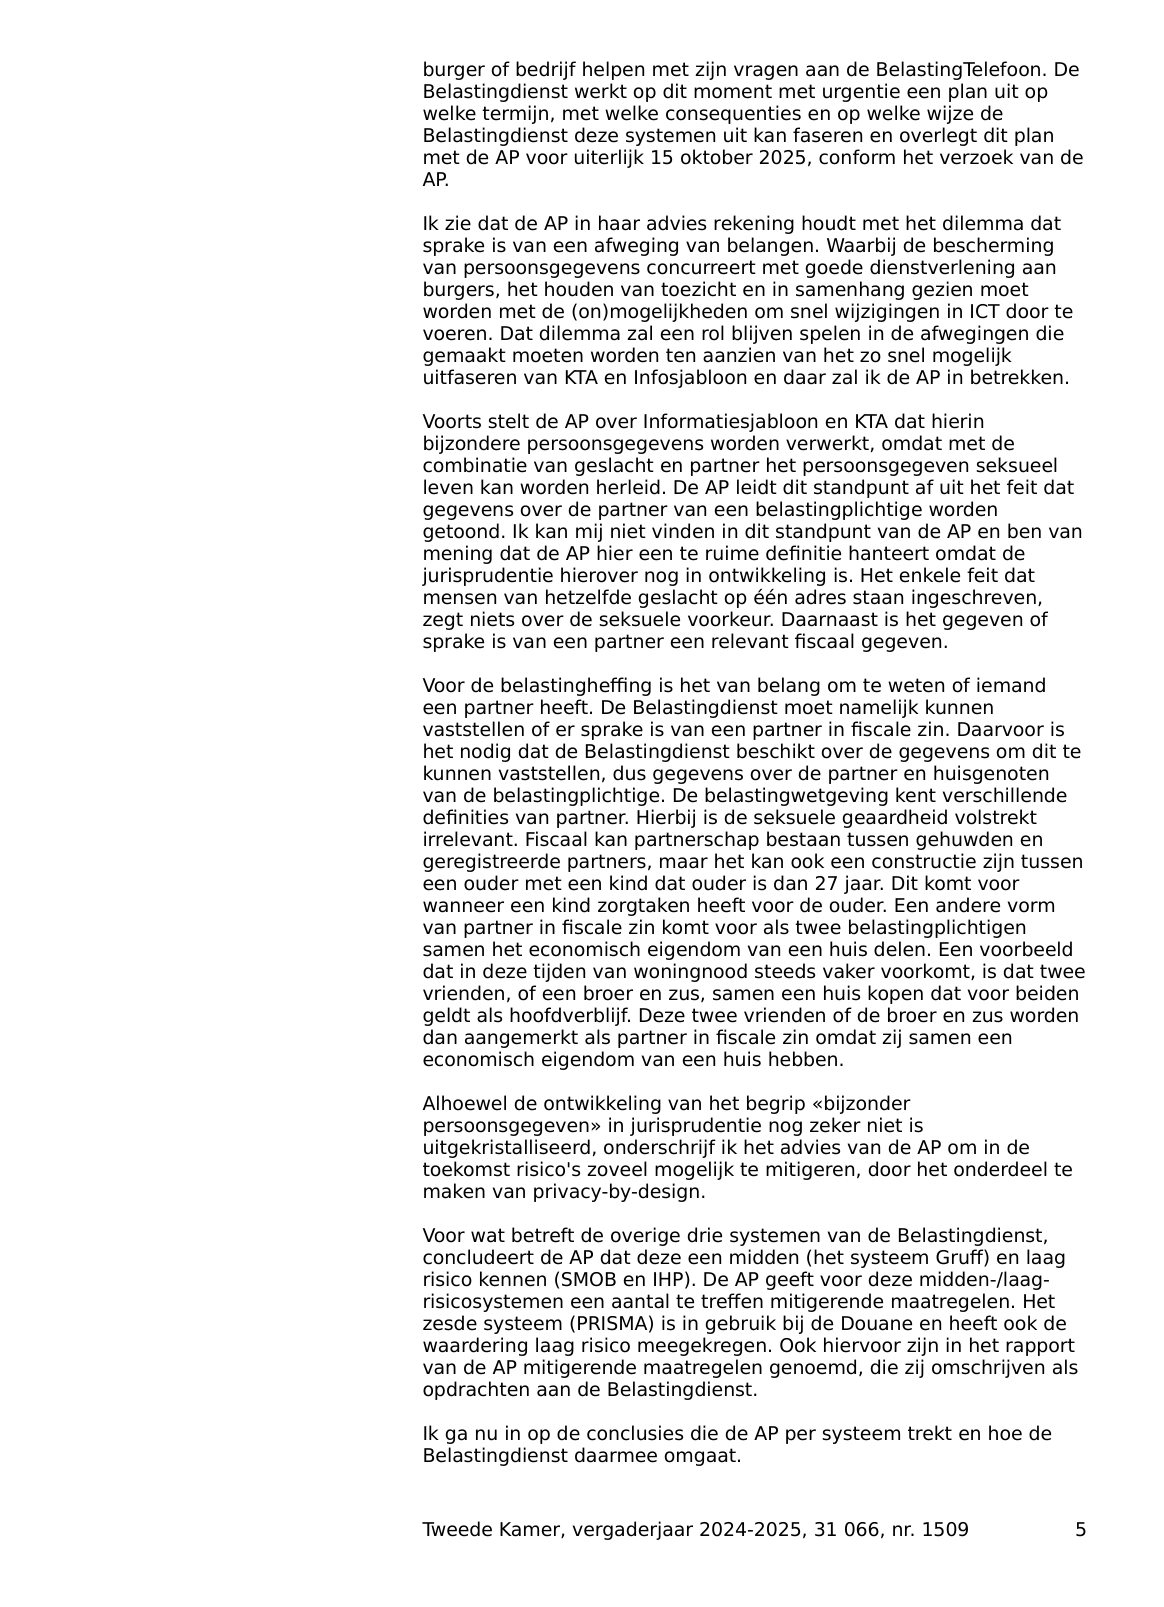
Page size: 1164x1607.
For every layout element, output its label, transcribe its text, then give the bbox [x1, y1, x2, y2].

text burger of bedrijf helpen met zijn vragen aan de BelastingTelefoon. De Belastingdienst werkt op dit moment met urgentie een plan uit op welke termijn, met welke consequenties en op welke wijze de Belastingdienst deze systemen uit kan faseren en overlegt dit plan met de AP voor uiterlijk 15 oktober 2025, conform het verzoek van de AP. [422, 59, 1087, 191]
text Alhoewel de ontwikkeling van het begrip «bijzonder persoonsgegeven» in jurisprudentie nog zeker niet is uitgekristalliseerd, onderschrijf ik het advies van de AP om in de toekomst risico's zoveel mogelijk te mitigeren, door het onderdeel te maken van privacy-by-design. [422, 1093, 1087, 1203]
text Voorts stelt de AP over Informatiesjabloon en KTA dat hierin bijzondere persoonsgegevens worden verwerkt, omdat met de combinatie van geslacht en partner het persoonsgegeven seksueel leven kan worden herleid. De AP leidt dit standpunt af uit het feit dat gegevens over de partner van een belastingplichtige worden getoond. Ik kan mij niet vinden in dit standpunt van de AP en ben van mening dat de AP hier een te ruime definitie hanteert omdat de jurisprudentie hierover nog in ontwikkeling is. Het enkele feit dat mensen van hetzelfde geslacht op één adres staan ingeschreven, zegt niets over de seksuele voorkeur. Daarnaast is het gegeven of sprake is van een partner een relevant fiscaal gegeven. [422, 411, 1087, 653]
text Voor wat betreft de overige drie systemen van de Belastingdienst, concludeert de AP dat deze een midden (het systeem Gruff) en laag risico kennen (SMOB en IHP). De AP geeft voor deze midden-/laag-risicosystemen een aantal te treffen mitigerende maatregelen. Het zesde systeem (PRISMA) is in gebruik bij de Douane en heeft ook de waardering laag risico meegekregen. Ook hiervoor zijn in het rapport van de AP mitigerende maatregelen genoemd, die zij omschrijven als opdrachten aan de Belastingdienst. [422, 1225, 1087, 1401]
text Ik zie dat de AP in haar advies rekening houdt met het dilemma dat sprake is van een afweging van belangen. Waarbij de bescherming van persoonsgegevens concurreert met goede dienstverlening aan burgers, het houden van toezicht en in samenhang gezien moet worden met de (on)mogelijkheden om snel wijzigingen in ICT door te voeren. Dat dilemma zal een rol blijven spelen in de afwegingen die gemaakt moeten worden ten aanzien van het zo snel mogelijk uitfaseren van KTA en Infosjabloon en daar zal ik de AP in betrekken. [422, 213, 1087, 389]
text Voor de belastingheffing is het van belang om te weten of iemand een partner heeft. De Belastingdienst moet namelijk kunnen vaststellen of er sprake is van een partner in fiscale zin. Daarvoor is het nodig dat de Belastingdienst beschikt over de gegevens om dit te kunnen vaststellen, dus gegevens over de partner en huisgenoten van de belastingplichtige. De belastingwetgeving kent verschillende definities van partner. Hierbij is de seksuele geaardheid volstrekt irrelevant. Fiscaal kan partnerschap bestaan tussen gehuwden en geregistreerde partners, maar het kan ook een constructie zijn tussen een ouder met een kind dat ouder is dan 27 jaar. Dit komt voor wanneer een kind zorgtaken heeft voor de ouder. Een andere vorm van partner in fiscale zin komt voor als twee belastingplichtigen samen het economisch eigendom van een huis delen. Een voorbeeld dat in deze tijden van woningnood steeds vaker voorkomt, is dat twee vrienden, of een broer en zus, samen een huis kopen dat voor beiden geldt als hoofdverblijf. Deze twee vrienden of de broer en zus worden dan aangemerkt als partner in fiscale zin omdat zij samen een economisch eigendom van een huis hebben. [422, 675, 1087, 1071]
text Ik ga nu in op de conclusies die de AP per systeem trekt en hoe de Belastingdienst daarmee omgaat. [422, 1423, 1087, 1467]
